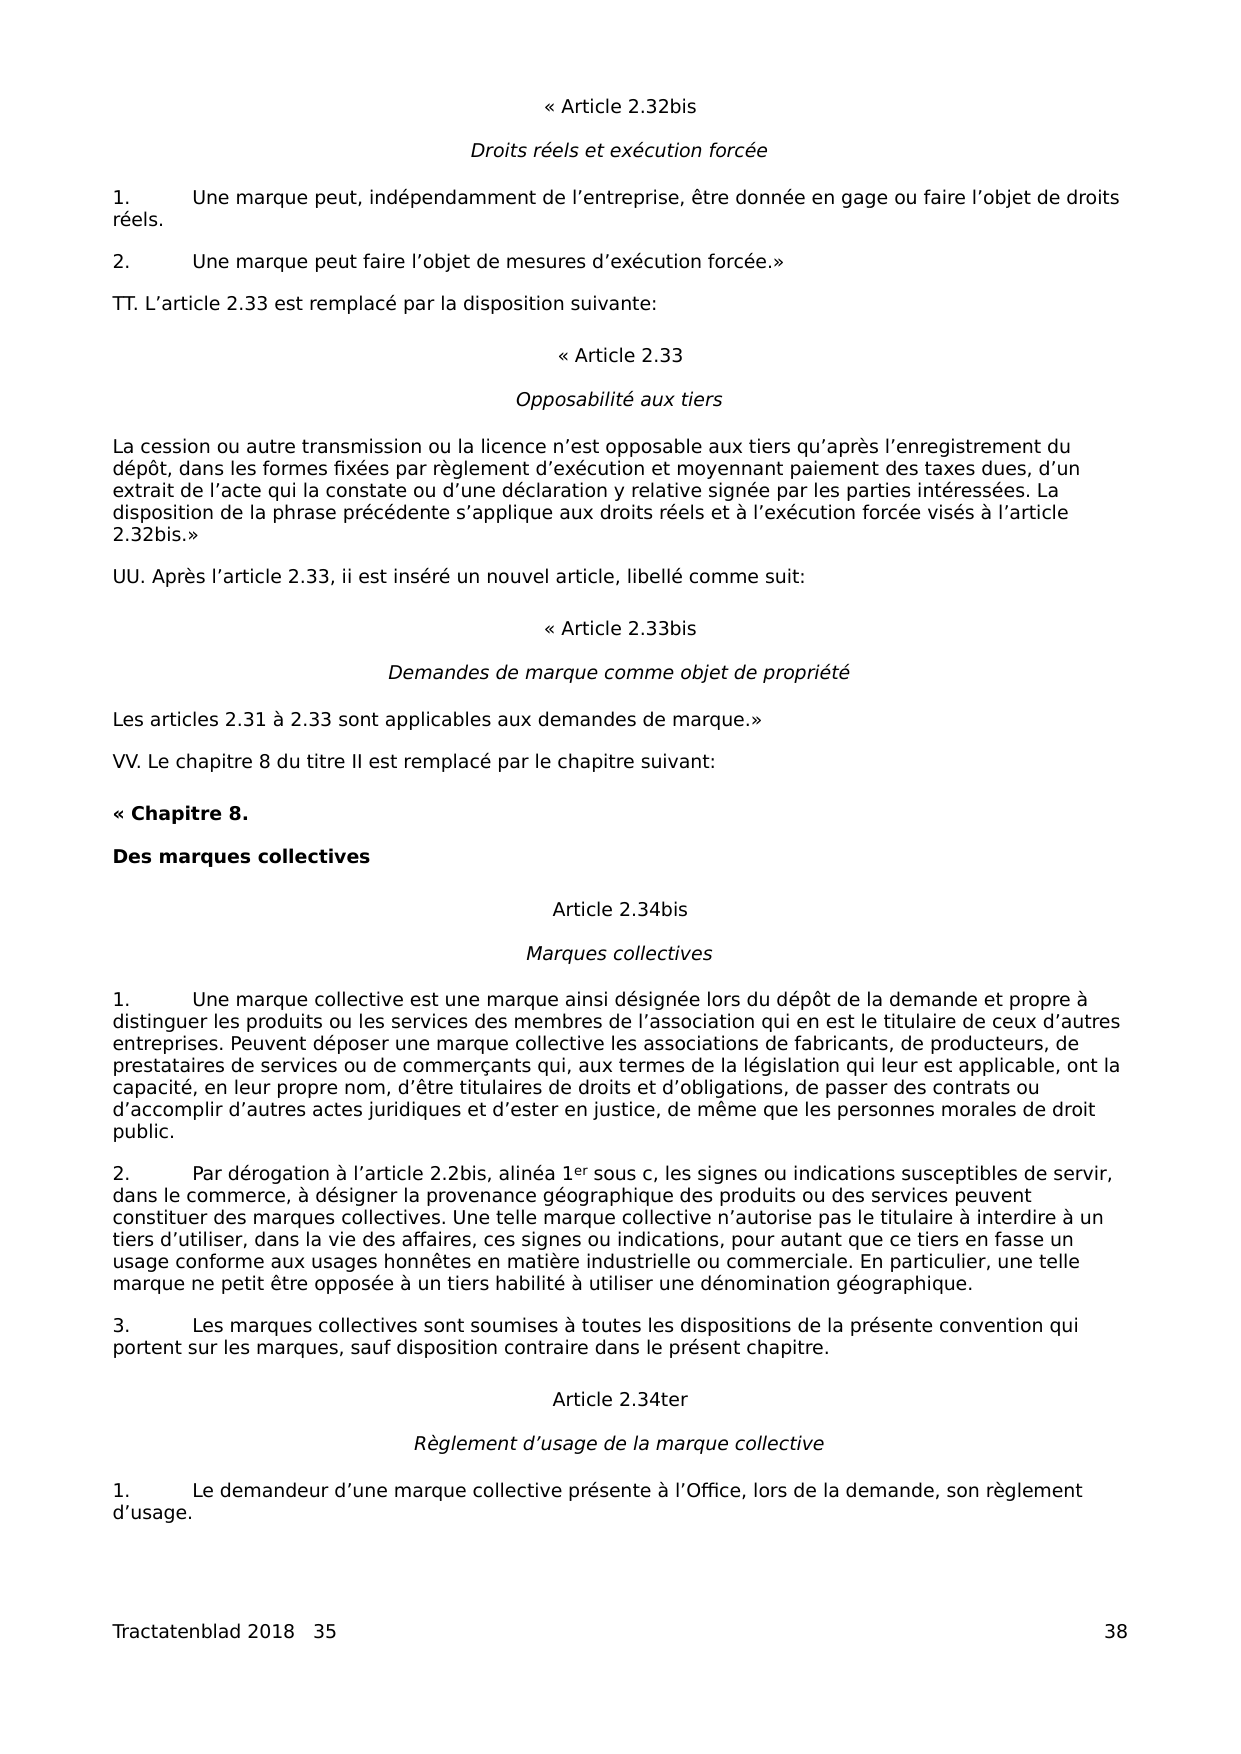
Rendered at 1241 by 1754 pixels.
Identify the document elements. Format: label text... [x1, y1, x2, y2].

subtitle « Article 2.33bis Demandes de marque comme objet de propriété [112, 618, 1128, 683]
text 1. Une marque collective est une marque ainsi désignée lors du dépôt de la demande et propre à distinguer les produits ou les services des membres de l’association qui en est le titulaire de ceux d’autres entreprises. Peuvent déposer une marque collective les associations de fabricants, de producteurs, de prestataires de services ou de commerçants qui, aux termes de la législation qui leur est applicable, ont la capacité, en leur propre nom, d’être titulaires de droits et d’obligations, de passer des contrats ou d’accomplir d’autres actes juridiques et d’ester en justice, de même que les personnes morales de droit public. [112, 989, 1128, 1143]
text VV. Le chapitre 8 du titre II est remplacé par le chapitre suivant: [112, 751, 1128, 772]
text 3. Les marques collectives sont soumises à toutes les dispositions de la présente convention qui portent sur les marques, sauf disposition contraire dans le présent chapitre. [112, 1315, 1128, 1359]
subtitle Article 2.34bis Marques collectives [112, 898, 1128, 964]
subtitle « Article 2.33 Opposabilité aux tiers [112, 345, 1128, 411]
text La cession ou autre transmission ou la licence n’est opposable aux tiers qu’après l’enregistrement du dépôt, dans les formes fixées par règlement d’exécution et moyennant paiement des taxes dues, d’un extrait de l’acte qui la constate ou d’une déclaration y relative signée par les parties intéressées. La disposition de la phrase précédente s’applique aux droits réels et à l’exécution forcée visés à l’article 2.32bis.» [112, 436, 1128, 546]
subtitle « Article 2.32bis Droits réels et exécution forcée [112, 96, 1128, 162]
text 1. Une marque peut, indépendamment de l’entreprise, être donnée en gage ou faire l’objet de droits réels. [112, 187, 1128, 231]
subtitle « Chapitre 8. Des marques collectives [112, 802, 1128, 868]
text 2. Une marque peut faire l’objet de mesures d’exécution forcée.» [112, 251, 1128, 273]
text 2. Par dérogation à l’article 2.2bis, alinéa 1er sous c, les signes ou indications susceptibles de servir, dans le commerce, à désigner la provenance géographique des produits ou des services peuvent constituer des marques collectives. Une telle marque collective n’autorise pas le titulaire à interdire à un tiers d’utiliser, dans la vie des affaires, ces signes ou indications, pour autant que ce tiers en fasse un usage conforme aux usages honnêtes en matière industrielle ou commerciale. En particulier, une telle marque ne petit être opposée à un tiers habilité à utiliser une dénomination géographique. [112, 1163, 1128, 1295]
text TT. L’article 2.33 est remplacé par la disposition suivante: [112, 293, 1128, 315]
text Les articles 2.31 à 2.33 sont applicables aux demandes de marque.» [112, 708, 1128, 731]
subtitle Article 2.34ter Règlement d’usage de la marque collective [112, 1389, 1128, 1455]
text 1. Le demandeur d’une marque collective présente à l’Office, lors de la demande, son règlement d’usage. [112, 1480, 1128, 1524]
text UU. Après l’article 2.33, ii est inséré un nouvel article, libellé comme suit: [112, 566, 1128, 588]
